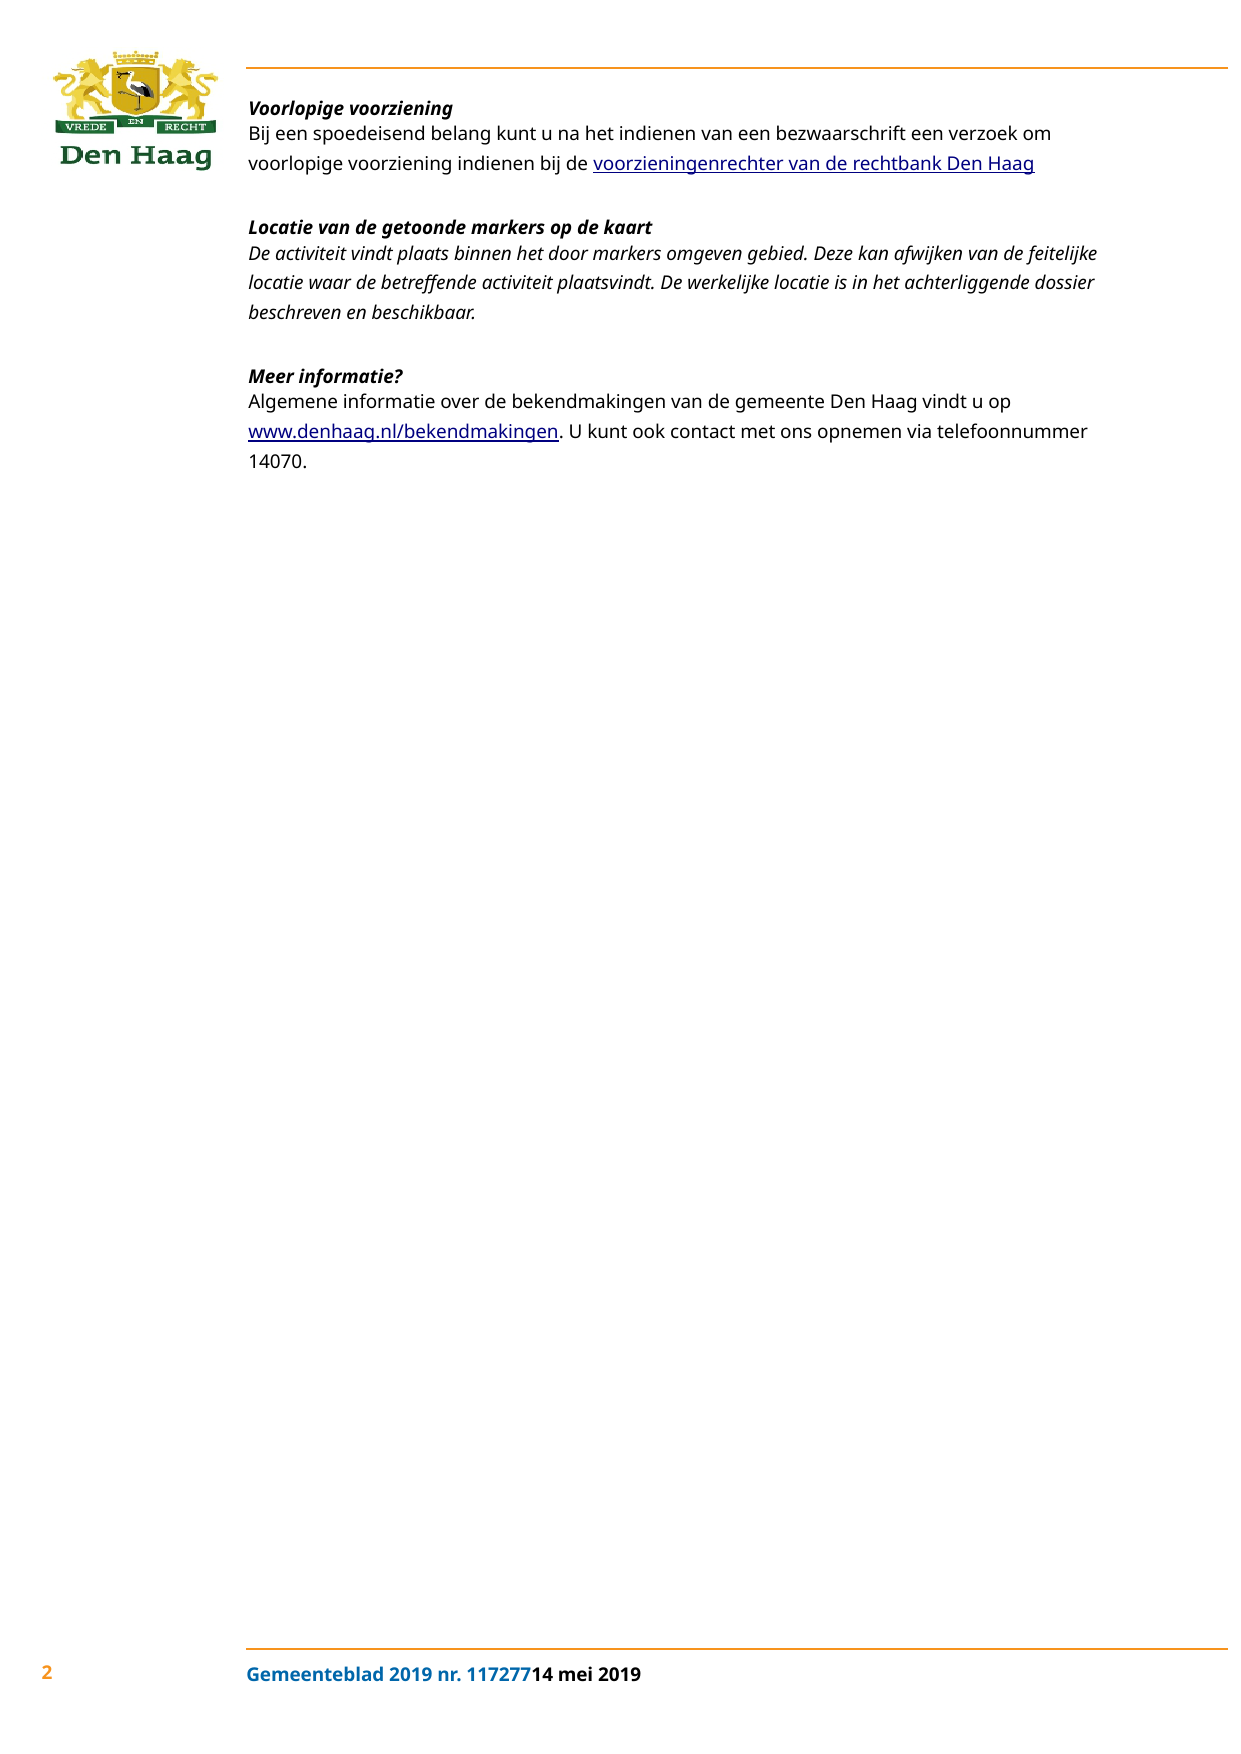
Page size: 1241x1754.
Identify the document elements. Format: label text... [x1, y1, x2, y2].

text Voorlopige voorziening [248, 95, 1152, 121]
text Meer informatie? [248, 363, 1152, 389]
text Bij een spoedeisend belang kunt u na het indienen van een bezwaarschrift een verzoek om voorlopige voorziening indienen bij de voorzieningenrechter van de rechtbank Den Haag [248, 121, 1152, 176]
text Algemene informatie over de bekendmakingen van de gemeente Den Haag vindt u op www.denhaag.nl/bekendmakingen. U kunt ook contact met ons opnemen via telefoonnummer 14070. [248, 389, 1152, 473]
text De activiteit vindt plaats binnen het door markers omgeven gebied. Deze kan afwijken van de feitelijke locatie waar de betreffende activiteit plaatsvindt. De werkelijke locatie is in het achterliggende dossier beschreven en beschikbaar. [248, 240, 1152, 325]
picture [41, 47, 231, 172]
text Locatie van de getoonde markers op de kaart [248, 214, 1152, 240]
